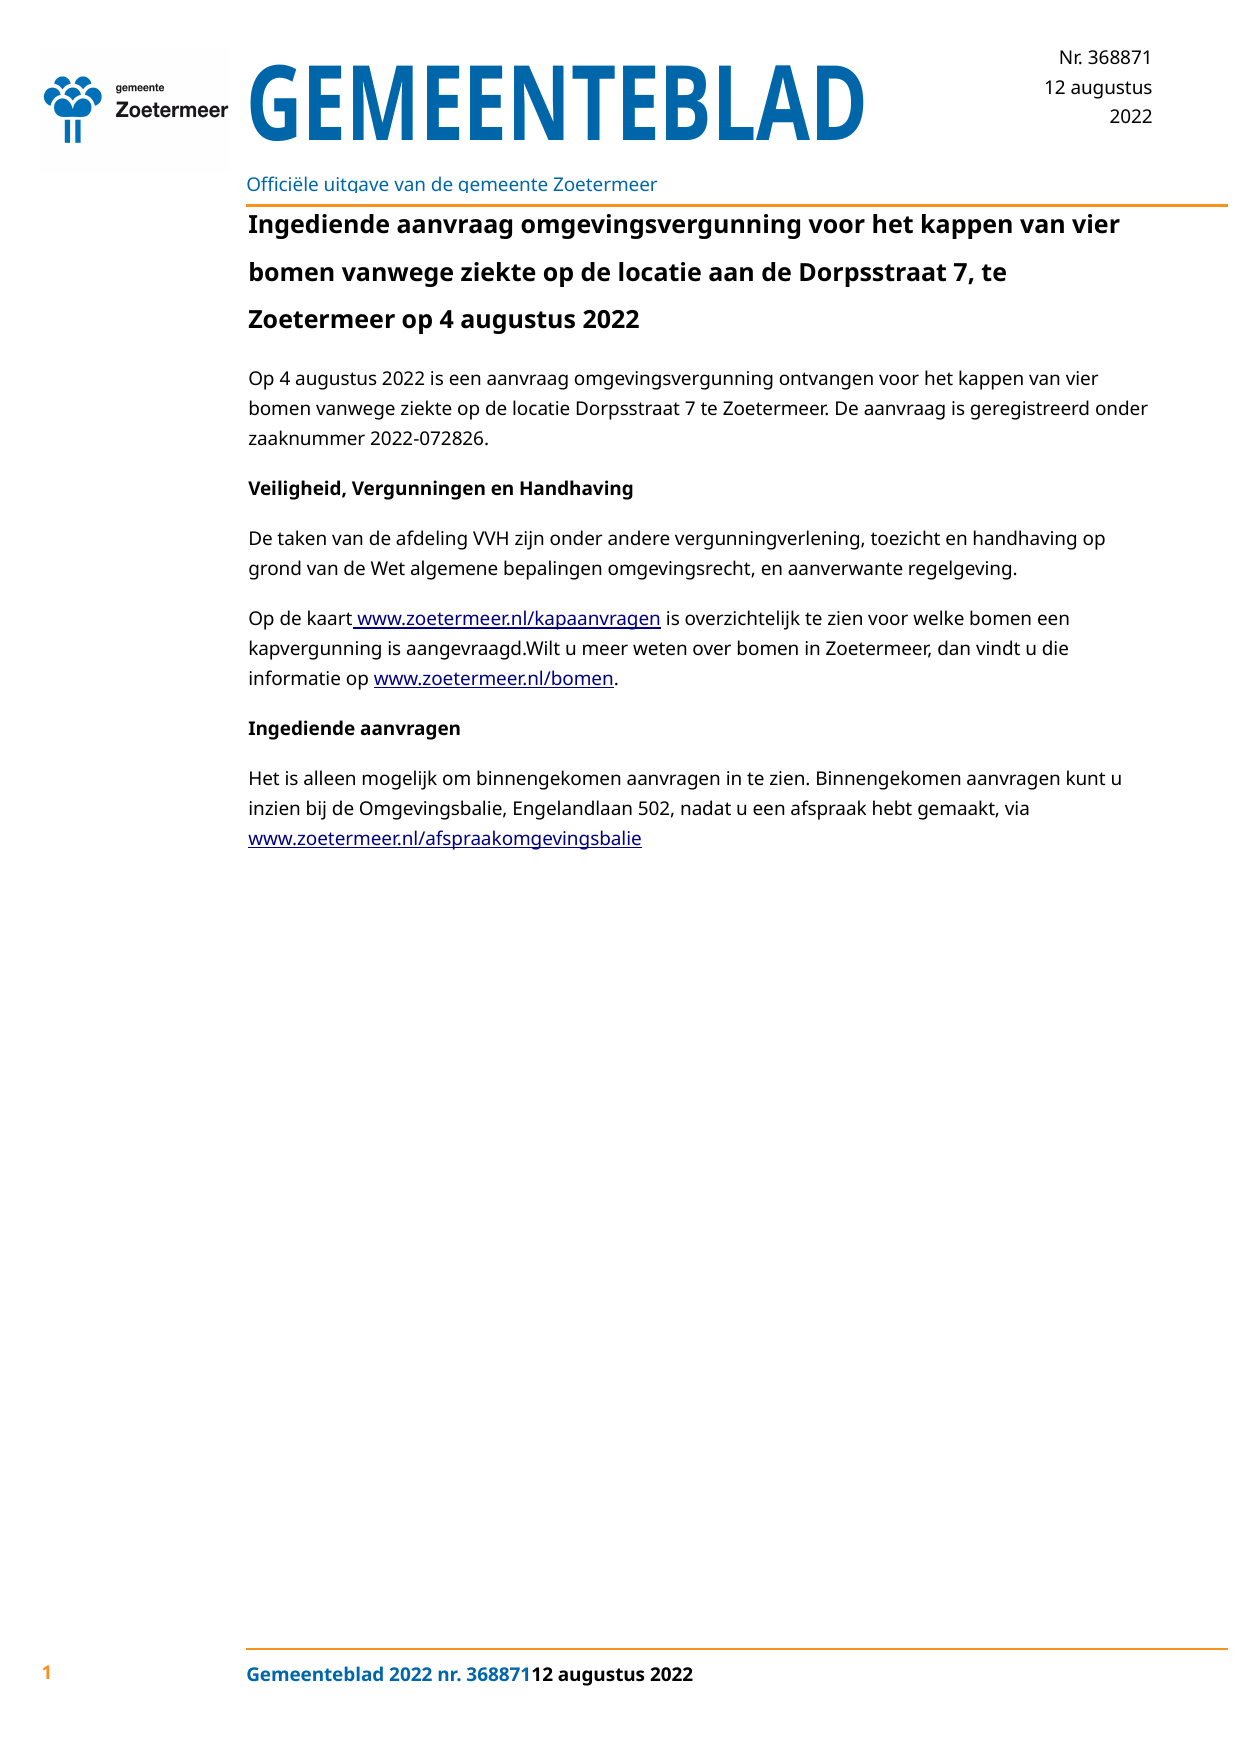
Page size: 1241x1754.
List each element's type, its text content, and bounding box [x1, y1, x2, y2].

text Op 4 augustus 2022 is een aanvraag omgevingsvergunning ontvangen voor het kappen van vier bomen vanwege ziekte op de locatie Dorpsstraat 7 te Zoetermeer. De aanvraag is geregistreerd onder zaaknummer 2022-072826. [248, 366, 1152, 450]
text Veiligheid, Vergunningen en Handhaving [248, 475, 1152, 501]
text Op de kaart www.zoetermeer.nl/kapaanvragen is overzichtelijk te zien voor welke bomen een kapvergunning is aangevraagd.Wilt u meer weten over bomen in Zoetermeer, dan vindt u die informatie op www.zoetermeer.nl/bomen. [248, 606, 1152, 690]
text Ingediende aanvraag omgevingsvergunning voor het kappen van vier bomen vanwege ziekte op de locatie aan de Dorpsstraat 7, te Zoetermeer op 4 augustus 2022 [248, 207, 1152, 336]
text Het is alleen mogelijk om binnengekomen aanvragen in te zien. Binnengekomen aanvragen kunt u inzien bij de Omgevingsbalie, Engelandlaan 502, nadat u een afspraak hebt gemaakt, via www.zoetermeer.nl/afspraakomgevingsbalie [248, 766, 1152, 850]
picture [41, 47, 231, 172]
text De taken van de afdeling VVH zijn onder andere vergunningverlening, toezicht en handhaving op grond van de Wet algemene bepalingen omgevingsrecht, en aanverwante regelgeving. [248, 526, 1152, 581]
text Ingediende aanvragen [248, 715, 1152, 741]
